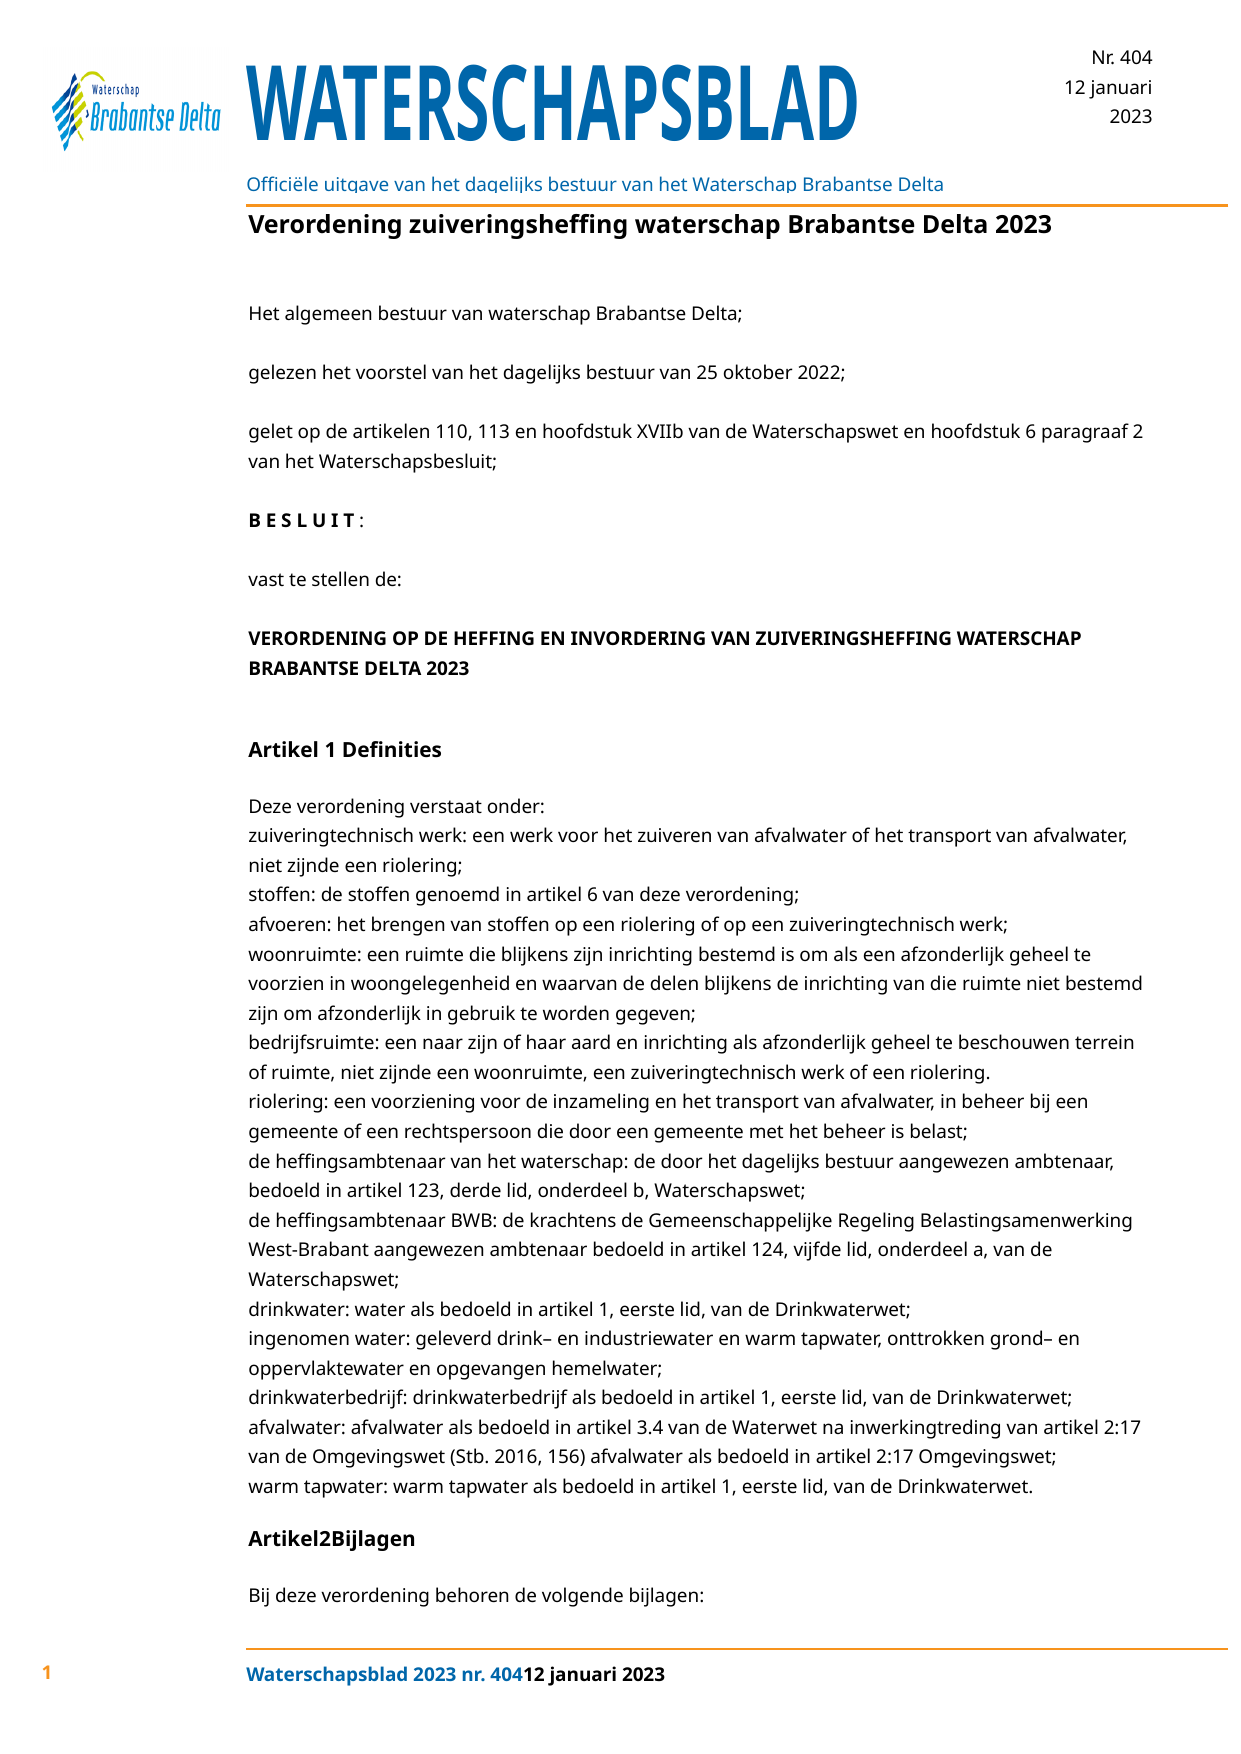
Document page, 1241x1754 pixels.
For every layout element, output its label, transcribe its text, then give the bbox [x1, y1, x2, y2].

text warm tapwater: warm tapwater als bedoeld in artikel 1, eerste lid, van de Drinkwaterwet. [248, 1473, 1152, 1499]
text bedrijfsruimte: een naar zijn of haar aard en inrichting als afzonderlijk geheel te beschouwen terrein of ruimte, niet zijnde een woonruimte, een zuiveringtechnisch werk of een riolering. [248, 1029, 1152, 1085]
text de heffingsambtenaar van het waterschap: de door het dagelijks bestuur aangewezen ambtenaar, bedoeld in artikel 123, derde lid, onderdeel b, Waterschapswet; [248, 1148, 1152, 1203]
picture [41, 47, 231, 172]
text zuiveringtechnisch werk: een werk voor het zuiveren van afvalwater of het transport van afvalwater, niet zijnde een riolering; [248, 822, 1152, 878]
text VERORDENING OP DE HEFFING EN INVORDERING VAN ZUIVERINGSHEFFING WATERSCHAP BRABANTSE DELTA 2023 [248, 625, 1152, 681]
text afvalwater: afvalwater als bedoeld in artikel 3.4 van de Waterwet na inwerkingtreding van artikel 2:17 van de Omgevingswet (Stb. 2016, 156) afvalwater als bedoeld in artikel 2:17 Omgevingswet; [248, 1414, 1152, 1469]
text de heffingsambtenaar BWB: de krachtens de Gemeenschappelijke Regeling Belastingsamenwerking West-Brabant aangewezen ambtenaar bedoeld in artikel 124, vijfde lid, onderdeel a, van de Waterschapswet; [248, 1207, 1152, 1292]
text riolering: een voorziening voor de inzameling en het transport van afvalwater, in beheer bij een gemeente of een rechtspersoon die door een gemeente met het beheer is belast; [248, 1089, 1152, 1144]
text woonruimte: een ruimte die blijkens zijn inrichting bestemd is om als een afzonderlijk geheel te voorzien in woongelegenheid en waarvan de delen blijkens de inrichting van die ruimte niet bestemd zijn om afzonderlijk in gebruik te worden gegeven; [248, 941, 1152, 1026]
text Bij deze verordening behoren de volgende bijlagen: [248, 1582, 1152, 1607]
text drinkwater: water als bedoeld in artikel 1, eerste lid, van de Drinkwaterwet; [248, 1296, 1152, 1322]
text Artikel2Bijlagen [248, 1524, 1152, 1552]
text gelezen het voorstel van het dagelijks bestuur van 25 oktober 2022; [248, 359, 1152, 385]
text stoffen: de stoffen genoemd in artikel 6 van deze verordening; [248, 882, 1152, 907]
text gelet op de artikelen 110, 113 en hoofdstuk XVIIb van de Waterschapswet en hoofdstuk 6 paragraaf 2 van het Waterschapsbesluit; [248, 418, 1152, 473]
text Het algemeen bestuur van waterschap Brabantse Delta; [248, 300, 1152, 326]
text afvoeren: het brengen van stoffen op een riolering of op een zuiveringtechnisch werk; [248, 911, 1152, 937]
text ingenomen water: geleverd drink– en industriewater en warm tapwater, onttrokken grond– en oppervlaktewater en opgevangen hemelwater; [248, 1325, 1152, 1381]
text Deze verordening verstaat onder: [248, 793, 1152, 819]
text vast te stellen de: [248, 566, 1152, 592]
text Artikel 1 Definities [248, 735, 1152, 763]
text drinkwaterbedrijf: drinkwaterbedrijf als bedoeld in artikel 1, eerste lid, van de Drinkwaterwet; [248, 1384, 1152, 1410]
text B E S L U I T : [248, 507, 1152, 533]
text Verordening zuiveringsheffing waterschap Brabantse Delta 2023 [248, 207, 1152, 241]
